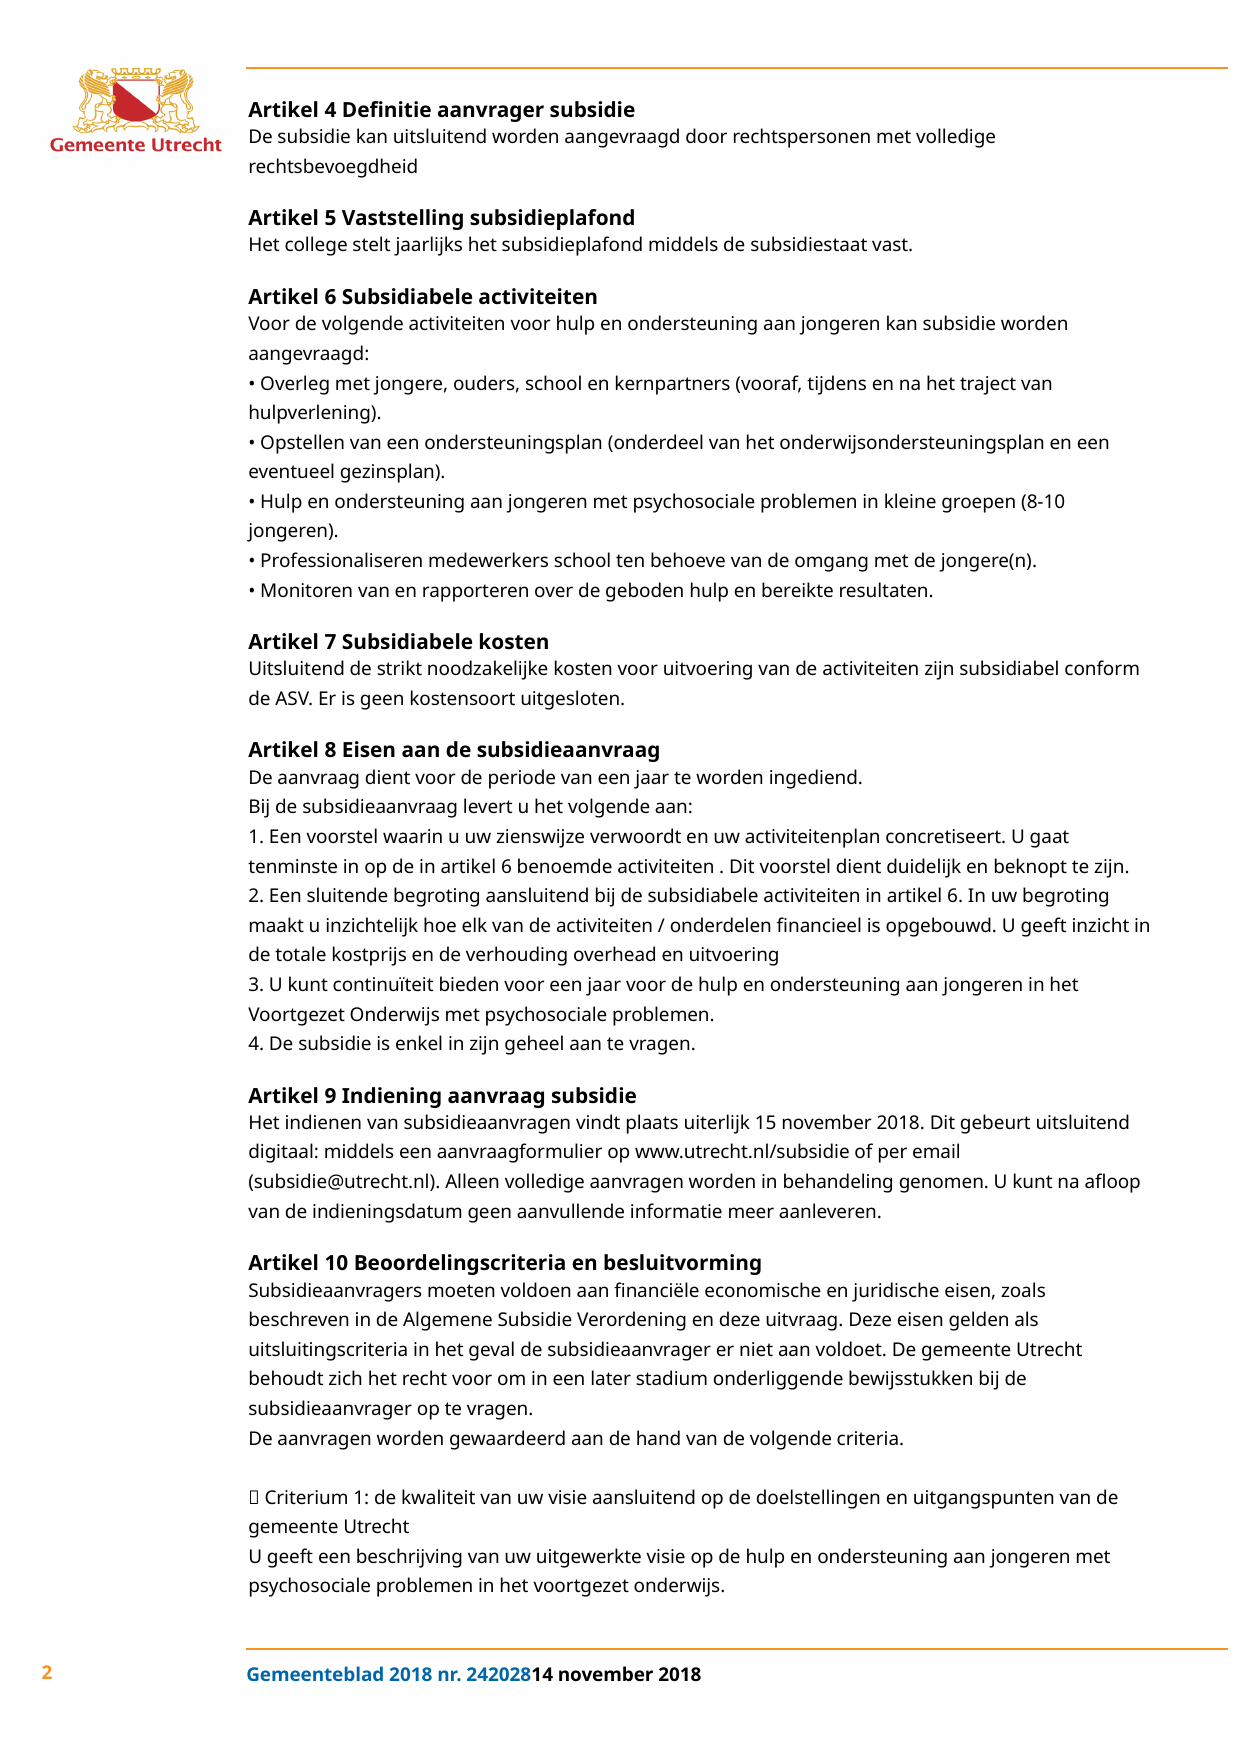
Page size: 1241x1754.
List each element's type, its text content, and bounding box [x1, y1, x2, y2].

text • Monitoren van en rapporteren over de geboden hulp en bereikte resultaten. [248, 577, 1152, 602]
text Artikel 6 Subsidiabele activiteiten [248, 282, 1152, 311]
text Artikel 5 Vaststelling subsidieplafond [248, 203, 1152, 232]
text De aanvragen worden gewaardeerd aan de hand van de volgende criteria. [248, 1425, 1152, 1450]
text Het indienen van subsidieaanvragen vindt plaats uiterlijk 15 november 2018. Dit gebeurt uitsluitend digitaal: middels een aanvraagformulier op www.utrecht.nl/subsidie of per email (subsidie@utrecht.nl). Alleen volledige aanvragen worden in behandeling genomen. U kunt na afloop van de indieningsdatum geen aanvullende informatie meer aanleveren. [248, 1109, 1152, 1224]
text Voor de volgende activiteiten voor hulp en ondersteuning aan jongeren kan subsidie worden aangevraagd: [248, 311, 1152, 366]
text Het college stelt jaarlijks het subsidieplafond middels de subsidiestaat vast. [248, 232, 1152, 257]
text Uitsluitend de strikt noodzakelijke kosten voor uitvoering van de activiteiten zijn subsidiabel conform de ASV. Er is geen kostensoort uitgesloten. [248, 656, 1152, 711]
text • Overleg met jongere, ouders, school en kernpartners (vooraf, tijdens en na het traject van hulpverlening). [248, 370, 1152, 425]
text Bij de subsidieaanvraag levert u het volgende aan: [248, 794, 1152, 819]
text Artikel 4 Definitie aanvrager subsidie [248, 95, 1152, 123]
text 3. U kunt continuïteit bieden voor een jaar voor de hulp en ondersteuning aan jongeren in het Voortgezet Onderwijs met psychosociale problemen. [248, 971, 1152, 1026]
text De subsidie kan uitsluitend worden aangevraagd door rechtspersonen met volledige rechtsbevoegdheid [248, 123, 1152, 178]
text  Criterium 1: de kwaliteit van uw visie aansluitend op de doelstellingen en uitgangspunten van de gemeente Utrecht [248, 1484, 1152, 1539]
text 2. Een sluitende begroting aansluitend bij de subsidiabele activiteiten in artikel 6. In uw begroting maakt u inzichtelijk hoe elk van de activiteiten / onderdelen financieel is opgebouwd. U geeft inzicht in de totale kostprijs en de verhouding overhead en uitvoering [248, 882, 1152, 967]
text Artikel 9 Indiening aanvraag subsidie [248, 1081, 1152, 1109]
text Artikel 8 Eisen aan de subsidieaanvraag [248, 736, 1152, 764]
text Artikel 10 Beoordelingscriteria en besluitvorming [248, 1248, 1152, 1277]
text • Hulp en ondersteuning aan jongeren met psychosociale problemen in kleine groepen (8-10 jongeren). [248, 488, 1152, 543]
text 4. De subsidie is enkel in zijn geheel aan te vragen. [248, 1030, 1152, 1056]
text U geeft een beschrijving van uw uitgewerkte visie op de hulp en ondersteuning aan jongeren met psychosociale problemen in het voortgezet onderwijs. [248, 1543, 1152, 1598]
text De aanvraag dient voor de periode van een jaar te worden ingediend. [248, 764, 1152, 790]
picture [41, 47, 231, 172]
text • Professionaliseren medewerkers school ten behoeve van de omgang met de jongere(n). [248, 547, 1152, 573]
text 1. Een voorstel waarin u uw zienswijze verwoordt en uw activiteitenplan concretiseert. U gaat tenminste in op de in artikel 6 benoemde activiteiten . Dit voorstel dient duidelijk en beknopt te zijn. [248, 823, 1152, 878]
text Artikel 7 Subsidiabele kosten [248, 627, 1152, 656]
text • Opstellen van een ondersteuningsplan (onderdeel van het onderwijsondersteuningsplan en een eventueel gezinsplan). [248, 429, 1152, 484]
text Subsidieaanvragers moeten voldoen aan financiële economische en juridische eisen, zoals beschreven in de Algemene Subsidie Verordening en deze uitvraag. Deze eisen gelden als uitsluitingscriteria in het geval de subsidieaanvrager er niet aan voldoet. De gemeente Utrecht behoudt zich het recht voor om in een later stadium onderliggende bewijsstukken bij de subsidieaanvrager op te vragen. [248, 1277, 1152, 1421]
